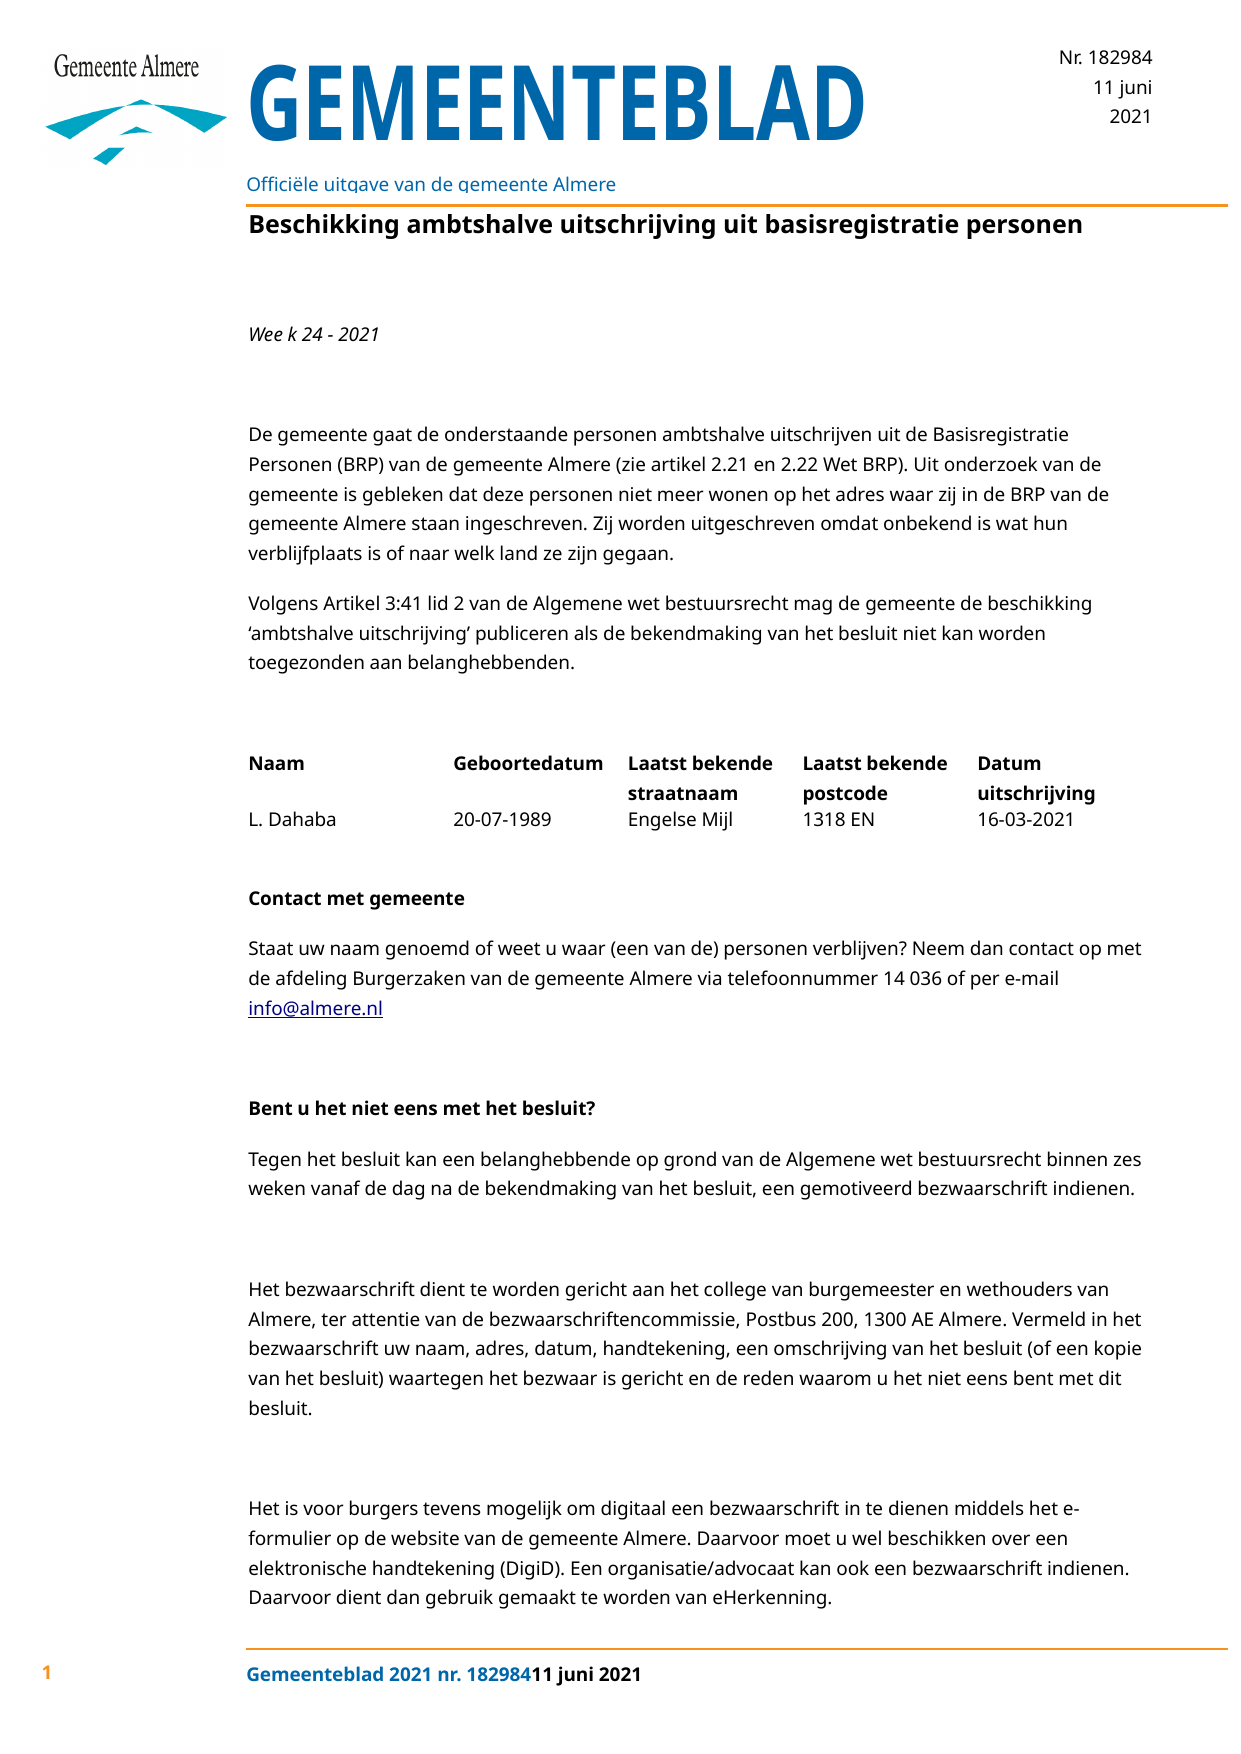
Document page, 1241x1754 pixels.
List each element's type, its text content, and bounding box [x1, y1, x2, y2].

table_cell 16-03-2021 [977, 806, 1152, 831]
table_header Naam [248, 750, 453, 806]
table_header Laatst bekende straatnaam [628, 750, 802, 806]
table_cell 1318 EN [802, 806, 977, 831]
text Tegen het besluit kan een belanghebbende op grond van de Algemene wet bestuursrecht binnen zes weken vanaf de dag na de bekendmaking van het besluit, een gemotiveerd bezwaarschrift indienen. [248, 1146, 1152, 1201]
table_cell L. Dahaba [248, 806, 453, 831]
text Het is voor burgers tevens mogelijk om digitaal een bezwaarschrift in te dienen middels het e-formulier op de website van de gemeente Almere. Daarvoor moet u wel beschikken over een elektronische handtekening (DigiD). Een organisatie/advocaat kan ook een bezwaarschrift indienen. Daarvoor dient dan gebruik gemaakt te worden van eHerkenning. [248, 1496, 1152, 1610]
table_cell 20-07-1989 [453, 806, 628, 831]
table_header Datum uitschrijving [977, 750, 1152, 806]
text Wee k 24 - 2021 [248, 321, 1152, 346]
text De gemeente gaat de onderstaande personen ambtshalve uitschrijven uit de Basisregistratie Personen (BRP) van de gemeente Almere (zie artikel 2.21 en 2.22 Wet BRP). Uit onderzoek van de gemeente is gebleken dat deze personen niet meer wonen op het adres waar zij in de BRP van de gemeente Almere staan ingeschreven. Zij worden uitgeschreven omdat onbekend is wat hun verblijfplaats is of naar welk land ze zijn gegaan. [248, 422, 1152, 566]
text Volgens Artikel 3:41 lid 2 van de Algemene wet bestuursrecht mag de gemeente de beschikking ‘ambtshalve uitschrijving’ publiceren als de bekendmaking van het besluit niet kan worden toegezonden aan belanghebbenden. [248, 590, 1152, 675]
text Bent u het niet eens met het besluit? [248, 1096, 1152, 1121]
picture [41, 47, 231, 172]
text Beschikking ambtshalve uitschrijving uit basisregistratie personen [248, 207, 1152, 241]
text Het bezwaarschrift dient te worden gericht aan het college van burgemeester en wethouders van Almere, ter attentie van de bezwaarschriftencommissie, Postbus 200, 1300 AE Almere. Vermeld in het bezwaarschrift uw naam, adres, datum, handtekening, een omschrijving van het besluit (of een kopie van het besluit) waartegen het bezwaar is gericht en de reden waarom u het niet eens bent met dit besluit. [248, 1276, 1152, 1420]
text Staat uw naam genoemd of weet u waar (een van de) personen verblijven? Neem dan contact op met de afdeling Burgerzaken van de gemeente Almere via telefoonnummer 14 036 of per e-mail info@almere.nl [248, 936, 1152, 1020]
table_header Geboortedatum [453, 750, 628, 806]
text Contact met gemeente [248, 885, 1152, 911]
table_header Laatst bekende postcode [802, 750, 977, 806]
table_cell Engelse Mijl [628, 806, 802, 831]
